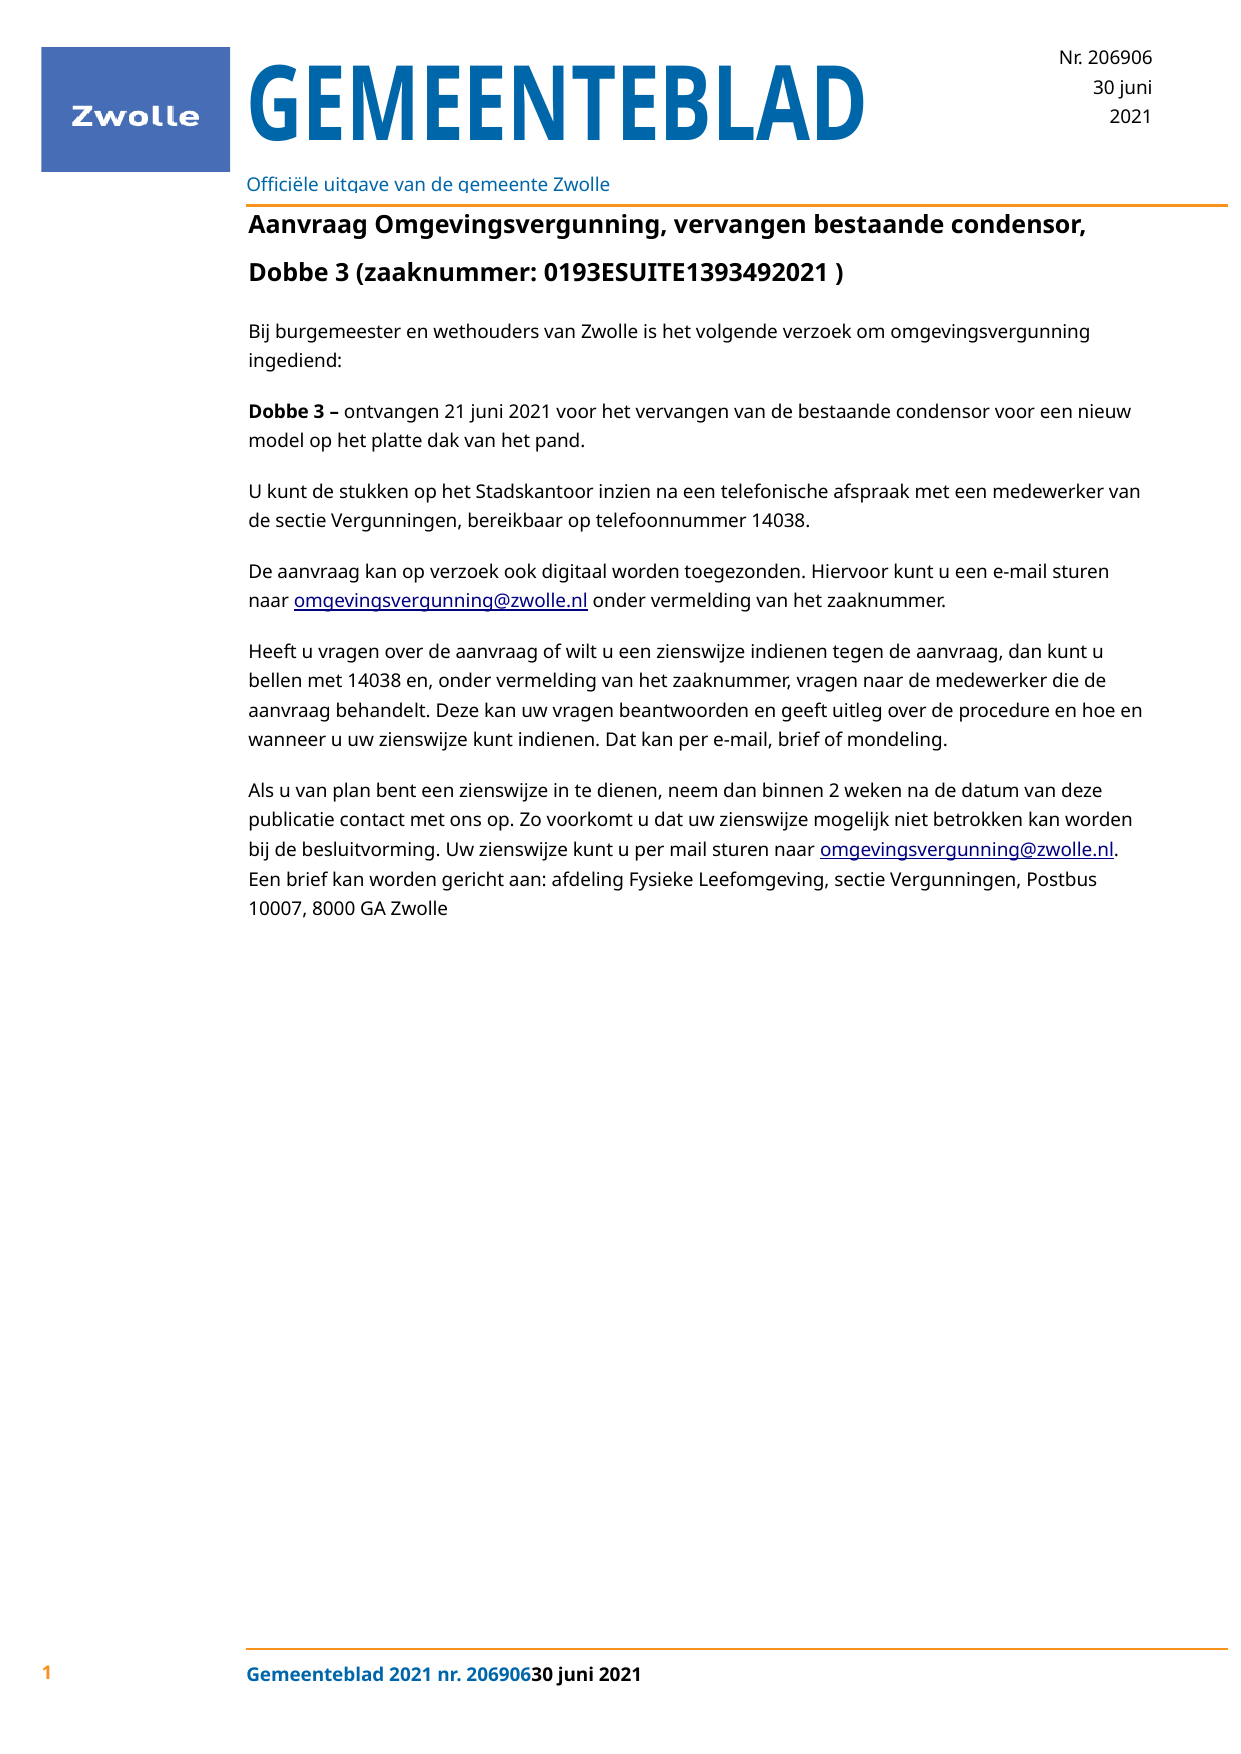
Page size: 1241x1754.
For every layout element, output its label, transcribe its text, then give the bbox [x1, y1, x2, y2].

text Dobbe 3 – ontvangen 21 juni 2021 voor het vervangen van de bestaande condensor voor een nieuw model op het platte dak van het pand. [248, 398, 1152, 453]
text Heeft u vragen over de aanvraag of wilt u een zienswijze indienen tegen de aanvraag, dan kunt u bellen met 14038 en, onder vermelding van het zaaknummer, vragen naar de medewerker die de aanvraag behandelt. Deze kan uw vragen beantwoorden en geeft uitleg over de procedure en hoe en wanneer u uw zienswijze kunt indienen. Dat kan per e-mail, brief of mondeling. [248, 638, 1152, 752]
text De aanvraag kan op verzoek ook digitaal worden toegezonden. Hiervoor kunt u een e-mail sturen naar omgevingsvergunning@zwolle.nl onder vermelding van het zaaknummer. [248, 558, 1152, 613]
text Als u van plan bent een zienswijze in te dienen, neem dan binnen 2 weken na de datum van deze publicatie contact met ons op. Zo voorkomt u dat uw zienswijze mogelijk niet betrokken kan worden bij de besluitvorming. Uw zienswijze kunt u per mail sturen naar omgevingsvergunning@zwolle.nl. Een brief kan worden gericht aan: afdeling Fysieke Leefomgeving, sectie Vergunningen, Postbus 10007, 8000 GA Zwolle [248, 777, 1152, 921]
picture [41, 47, 231, 172]
text Bij burgemeester en wethouders van Zwolle is het volgende verzoek om omgevingsvergunning ingediend: [248, 318, 1152, 373]
text U kunt de stukken op het Stadskantoor inzien na een telefonische afspraak met een medewerker van de sectie Vergunningen, bereikbaar op telefoonnummer 14038. [248, 478, 1152, 533]
text Aanvraag Omgevingsvergunning, vervangen bestaande condensor, Dobbe 3 (zaaknummer: 0193ESUITE1393492021 ) [248, 207, 1152, 288]
